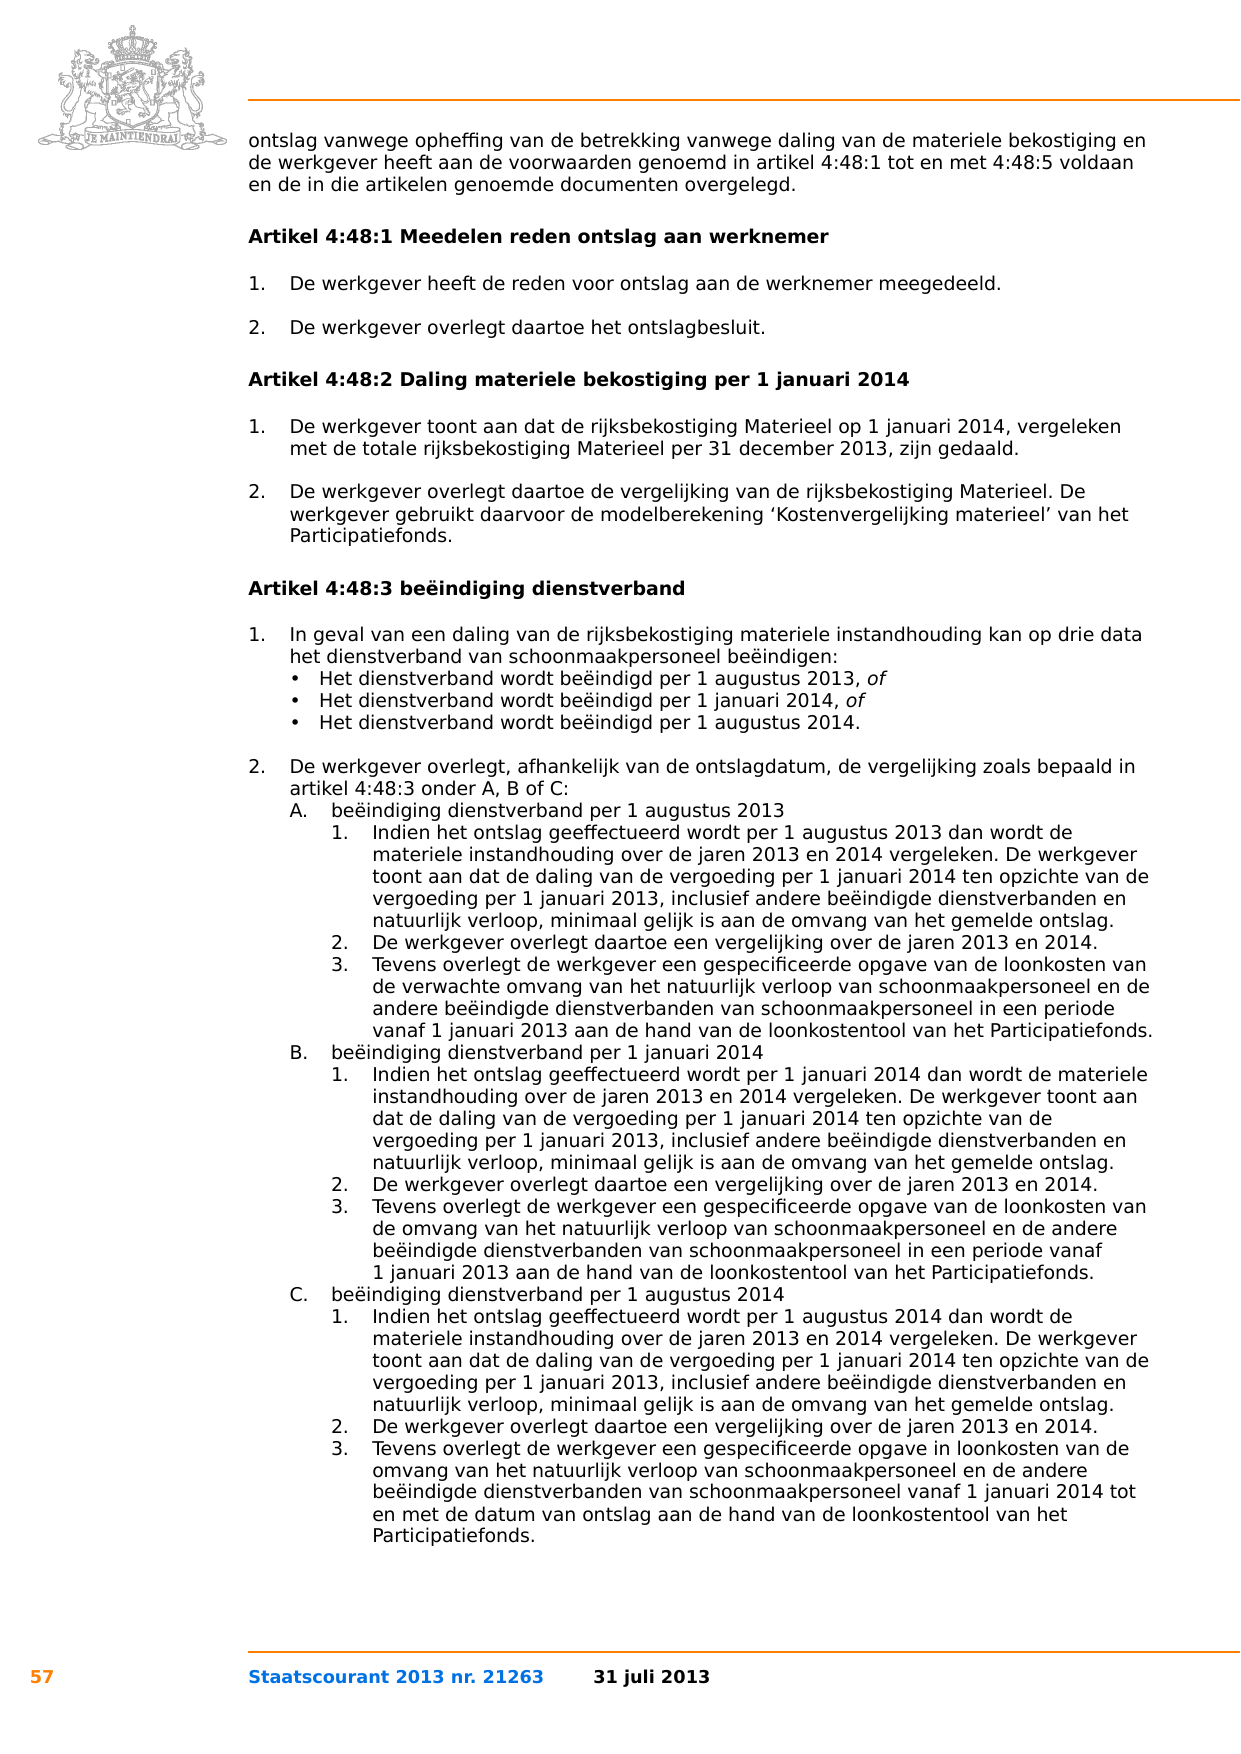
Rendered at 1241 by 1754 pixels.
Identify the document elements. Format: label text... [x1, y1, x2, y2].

text • Het dienstverband wordt beëindigd per 1 augustus 2014. [289, 712, 1163, 734]
text 1. Indien het ontslag geeffectueerd wordt per 1 augustus 2014 dan wordt de materiele instandhouding over de jaren 2013 en 2014 vergeleken. De werkgever toont aan dat de daling van de vergoeding per 1 januari 2014 ten opzichte van de vergoeding per 1 januari 2013, inclusief andere beëindigde dienstverbanden en natuurlijk verloop, minimaal gelijk is aan de omvang van het gemelde ontslag. [331, 1306, 1163, 1416]
subtitle Artikel 4:48:2 Daling materiele bekostiging per 1 januari 2014 [248, 369, 1163, 391]
text C. beëindiging dienstverband per 1 augustus 2014 [289, 1284, 1163, 1306]
text 3. Tevens overlegt de werkgever een gespecificeerde opgave in loonkosten van de omvang van het natuurlijk verloop van schoonmaakpersoneel en de andere beëindigde dienstverbanden van schoonmaakpersoneel vanaf 1 januari 2014 tot en met de datum van ontslag aan de hand van de loonkostentool van het Participatiefonds. [331, 1437, 1163, 1547]
text 2. De werkgever overlegt daartoe een vergelijking over de jaren 2013 en 2014. [331, 1416, 1163, 1437]
text 2. De werkgever overlegt daartoe de vergelijking van de rijksbekostiging Materieel. De werkgever gebruikt daarvoor de modelberekening ‘Kostenvergelijking materieel’ van het Participatiefonds. [248, 481, 1163, 547]
text A. beëindiging dienstverband per 1 augustus 2013 [289, 800, 1163, 822]
text 3. Tevens overlegt de werkgever een gespecificeerde opgave van de loonkosten van de verwachte omvang van het natuurlijk verloop van schoonmaakpersoneel en de andere beëindigde dienstverbanden van schoonmaakpersoneel in een periode vanaf 1 januari 2013 aan de hand van de loonkostentool van het Participatiefonds. [331, 954, 1163, 1042]
text 1. De werkgever toont aan dat de rijksbekostiging Materieel op 1 januari 2014, vergeleken met de totale rijksbekostiging Materieel per 31 december 2013, zijn gedaald. [248, 416, 1163, 459]
subtitle Artikel 4:48:3 beëindiging dienstverband [248, 577, 1163, 599]
text ontslag vanwege opheffing van de betrekking vanwege daling van de materiele bekostiging en de werkgever heeft aan de voorwaarden genoemd in artikel 4:48:1 tot en met 4:48:5 voldaan en de in die artikelen genoemde documenten overgelegd. [248, 130, 1163, 196]
subtitle Artikel 4:48:1 Meedelen reden ontslag aan werknemer [248, 226, 1163, 248]
text 3. Tevens overlegt de werkgever een gespecificeerde opgave van de loonkosten van de omvang van het natuurlijk verloop van schoonmaakpersoneel en de andere beëindigde dienstverbanden van schoonmaakpersoneel in een periode vanaf 1 januari 2013 aan de hand van de loonkostentool van het Participatiefonds. [331, 1196, 1163, 1284]
text 2. De werkgever overlegt daartoe een vergelijking over de jaren 2013 en 2014. [331, 1174, 1163, 1196]
text 2. De werkgever overlegt daartoe een vergelijking over de jaren 2013 en 2014. [331, 932, 1163, 954]
text • Het dienstverband wordt beëindigd per 1 januari 2014, of [289, 690, 1163, 712]
text 2. De werkgever overlegt daartoe het ontslagbesluit. [248, 317, 1163, 339]
text 1. Indien het ontslag geeffectueerd wordt per 1 januari 2014 dan wordt de materiele instandhouding over de jaren 2013 en 2014 vergeleken. De werkgever toont aan dat de daling van de vergoeding per 1 januari 2014 ten opzichte van de vergoeding per 1 januari 2013, inclusief andere beëindigde dienstverbanden en natuurlijk verloop, minimaal gelijk is aan de omvang van het gemelde ontslag. [331, 1064, 1163, 1174]
text 1. In geval van een daling van de rijksbekostiging materiele instandhouding kan op drie data het dienstverband van schoonmaakpersoneel beëindigen: [248, 624, 1163, 668]
text • Het dienstverband wordt beëindigd per 1 augustus 2013, of [289, 668, 1163, 690]
picture [38, 25, 227, 150]
text 2. De werkgever overlegt, afhankelijk van de ontslagdatum, de vergelijking zoals bepaald in artikel 4:48:3 onder A, B of C: [248, 756, 1163, 800]
text B. beëindiging dienstverband per 1 januari 2014 [289, 1042, 1163, 1064]
text 1. De werkgever heeft de reden voor ontslag aan de werknemer meegedeeld. [248, 273, 1163, 295]
text 1. Indien het ontslag geeffectueerd wordt per 1 augustus 2013 dan wordt de materiele instandhouding over de jaren 2013 en 2014 vergeleken. De werkgever toont aan dat de daling van de vergoeding per 1 januari 2014 ten opzichte van de vergoeding per 1 januari 2013, inclusief andere beëindigde dienstverbanden en natuurlijk verloop, minimaal gelijk is aan de omvang van het gemelde ontslag. [331, 822, 1163, 932]
